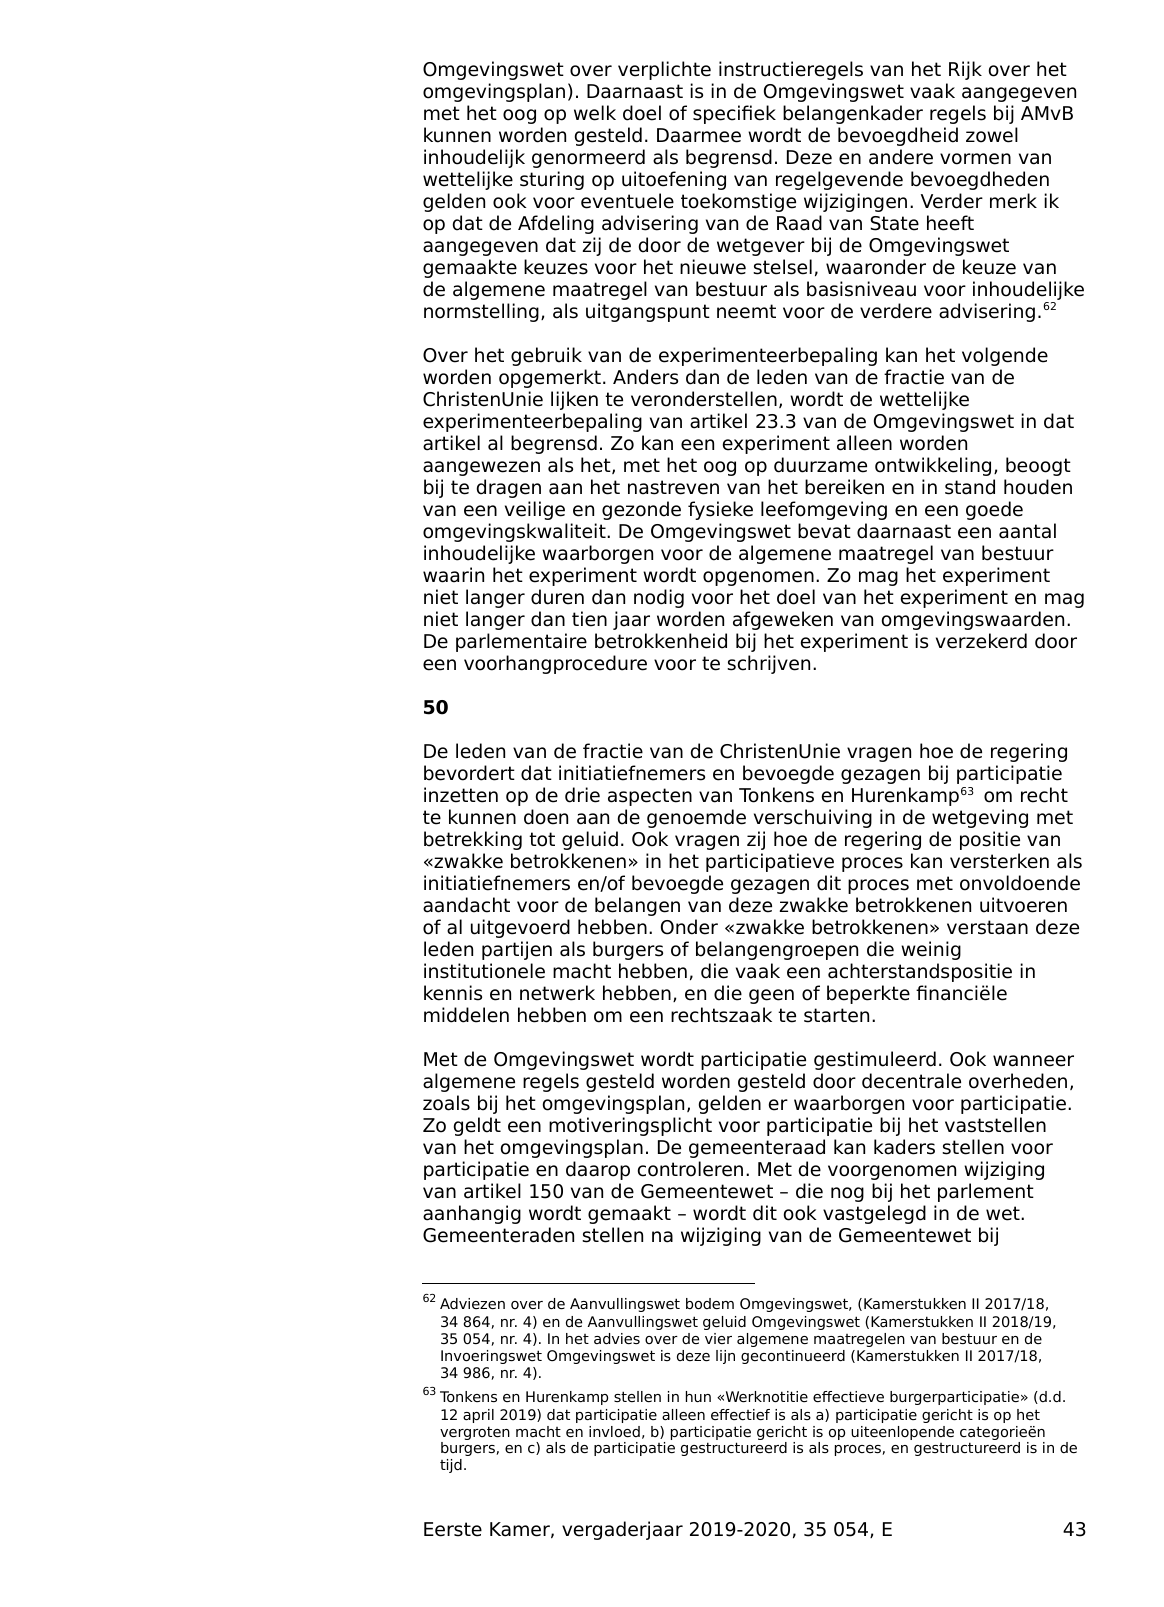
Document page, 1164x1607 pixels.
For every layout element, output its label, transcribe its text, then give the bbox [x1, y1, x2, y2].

text Tonkens en Hurenkamp stellen in hun «Werknotitie effectieve burgerparticipatie» (d.d. 12 april 2019) dat participatie alleen effectief is als a) participatie gericht is op het vergroten macht en invloed, b) participatie gericht is op uiteenlopende categorieën burgers, en c) als de participatie gestructureerd is als proces, en gestructureerd is in de tijd. [422, 1385, 1087, 1474]
text Omgevingswet over verplichte instructieregels van het Rijk over het omgevingsplan). Daarnaast is in de Omgevingswet vaak aangegeven met het oog op welk doel of specifiek belangenkader regels bij AMvB kunnen worden gesteld. Daarmee wordt de bevoegdheid zowel inhoudelijk genormeerd als begrensd. Deze en andere vormen van wettelijke sturing op uitoefening van regelgevende bevoegdheden gelden ook voor eventuele toekomstige wijzigingen. Verder merk ik op dat de Afdeling advisering van de Raad van State heeft aangegeven dat zij de door de wetgever bij de Omgevingswet gemaakte keuzes voor het nieuwe stelsel, waaronder de keuze van de algemene maatregel van bestuur als basisniveau voor inhoudelijke normstelling, als uitgangspunt neemt voor de verdere advisering. [422, 59, 1087, 323]
text Over het gebruik van de experimenteerbepaling kan het volgende worden opgemerkt. Anders dan de leden van de fractie van de ChristenUnie lijken te veronderstellen, wordt de wettelijke experimenteerbepaling van artikel 23.3 van de Omgevingswet in dat artikel al begrensd. Zo kan een experiment alleen worden aangewezen als het, met het oog op duurzame ontwikkeling, beoogt bij te dragen aan het nastreven van het bereiken en in stand houden van een veilige en gezonde fysieke leefomgeving en een goede omgevingskwaliteit. De Omgevingswet bevat daarnaast een aantal inhoudelijke waarborgen voor de algemene maatregel van bestuur waarin het experiment wordt opgenomen. Zo mag het experiment niet langer duren dan nodig voor het doel van het experiment en mag niet langer dan tien jaar worden afgeweken van omgevingswaarden. De parlementaire betrokkenheid bij het experiment is verzekerd door een voorhangprocedure voor te schrijven. [422, 345, 1087, 675]
text Met de Omgevingswet wordt participatie gestimuleerd. Ook wanneer algemene regels gesteld worden gesteld door decentrale overheden, zoals bij het omgevingsplan, gelden er waarborgen voor participatie. Zo geldt een motiveringsplicht voor participatie bij het vaststellen van het omgevingsplan. De gemeenteraad kan kaders stellen voor participatie en daarop controleren. Met de voorgenomen wijziging van artikel 150 van de Gemeentewet – die nog bij het parlement aanhangig wordt gemaakt – wordt dit ook vastgelegd in de wet. Gemeenteraden stellen na wijziging van de Gemeentewet bij [422, 1049, 1087, 1247]
text Adviezen over de Aanvullingswet bodem Omgevingswet, (Kamerstukken II 2017/18, 34 864, nr. 4) en de Aanvullingswet geluid Omgevingswet (Kamerstukken II 2018/19, 35 054, nr. 4). In het advies over de vier algemene maatregelen van bestuur en de Invoeringswet Omgevingswet is deze lijn gecontinueerd (Kamerstukken II 2017/18, 34 986, nr. 4). [422, 1292, 1087, 1382]
text De leden van de fractie van de ChristenUnie vragen hoe de regering bevordert dat initiatiefnemers en bevoegde gezagen bij participatie inzetten op de drie aspecten van Tonkens en Hurenkamp om recht te kunnen doen aan de genoemde verschuiving in de wetgeving met betrekking tot geluid. Ook vragen zij hoe de regering de positie van «zwakke betrokkenen» in het participatieve proces kan versterken als initiatiefnemers en/of bevoegde gezagen dit proces met onvoldoende aandacht voor de belangen van deze zwakke betrokkenen uitvoeren of al uitgevoerd hebben. Onder «zwakke betrokkenen» verstaan deze leden partijen als burgers of belangengroepen die weinig institutionele macht hebben, die vaak een achterstandspositie in kennis en netwerk hebben, en die geen of beperkte financiële middelen hebben om een rechtszaak te starten. [422, 741, 1087, 1027]
subtitle 50 [422, 697, 1087, 719]
